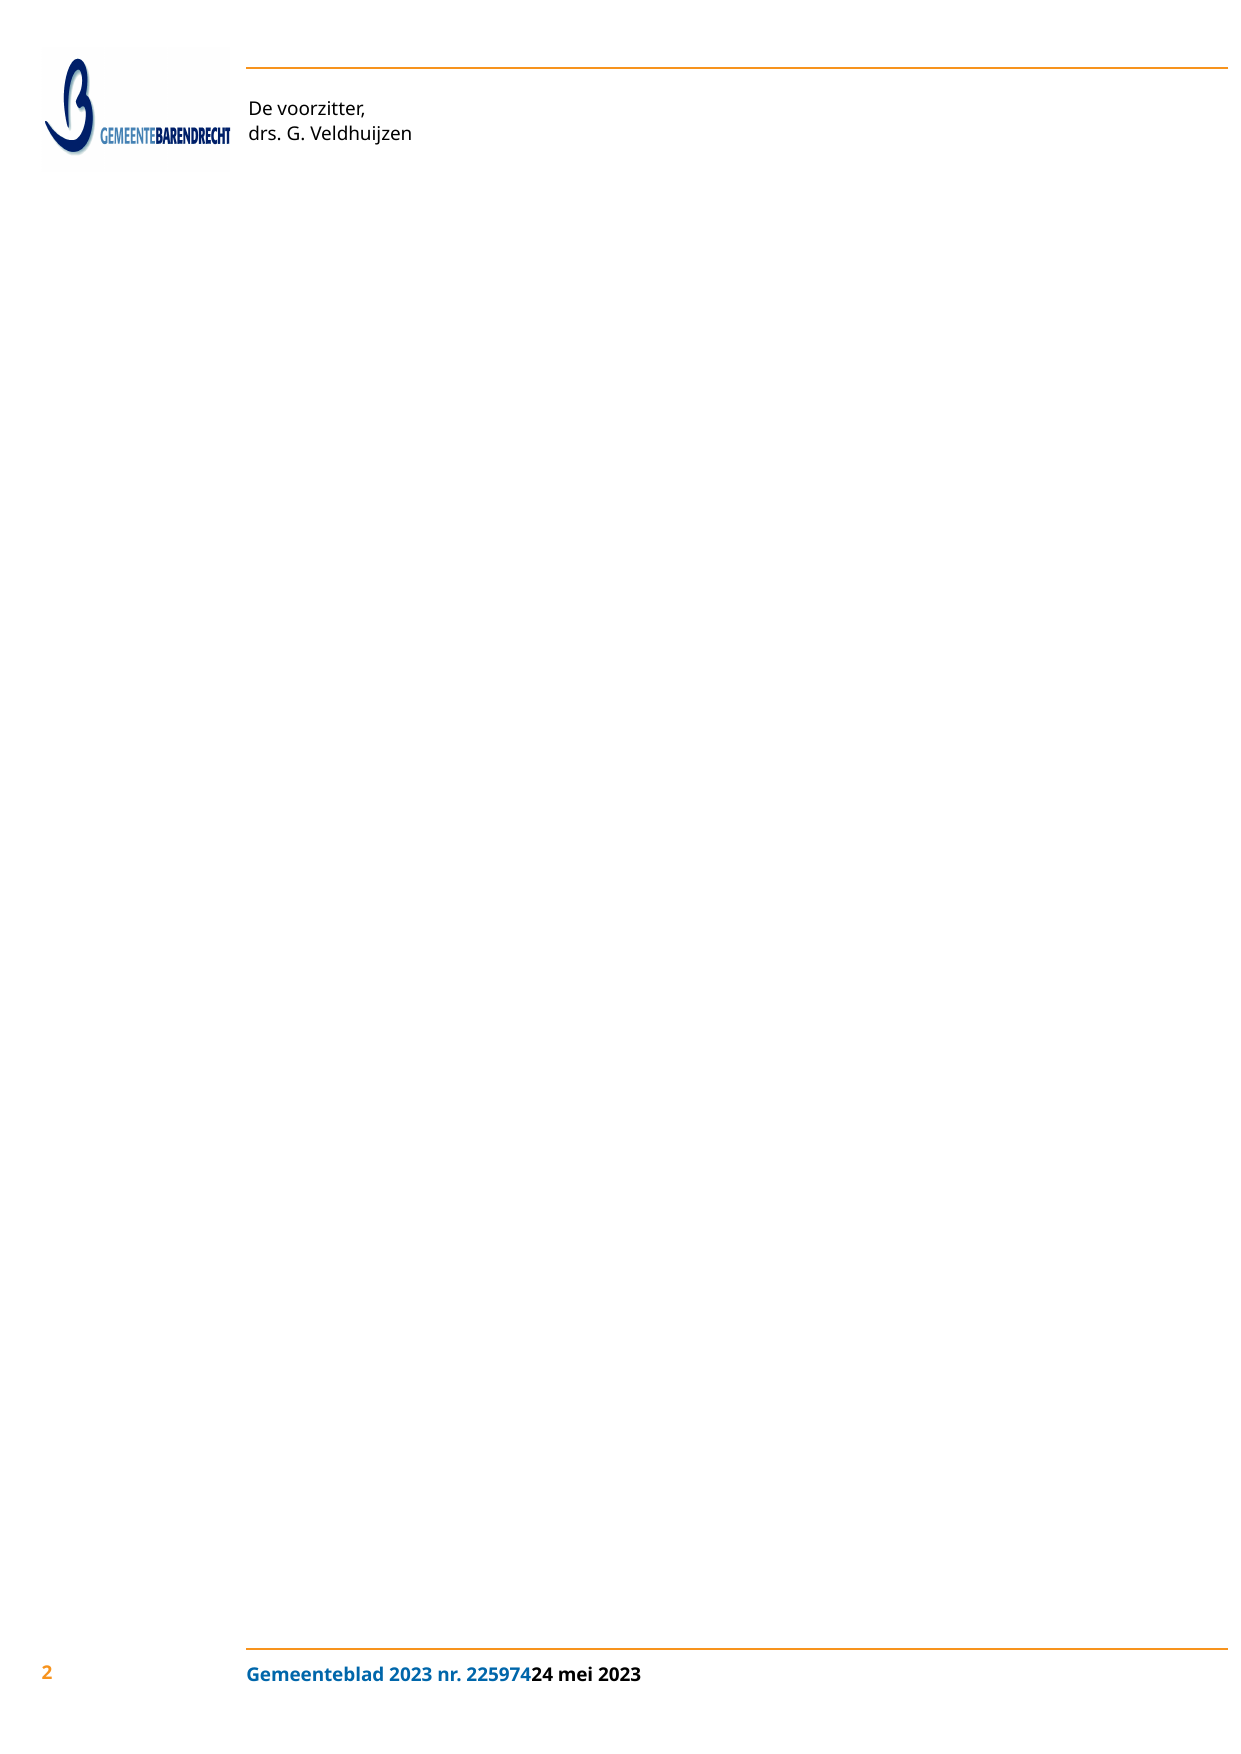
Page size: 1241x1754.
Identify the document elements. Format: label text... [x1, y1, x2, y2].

text De voorzitter, [248, 95, 1152, 121]
picture [41, 47, 231, 172]
text drs. G. Veldhuijzen [248, 121, 1152, 146]
